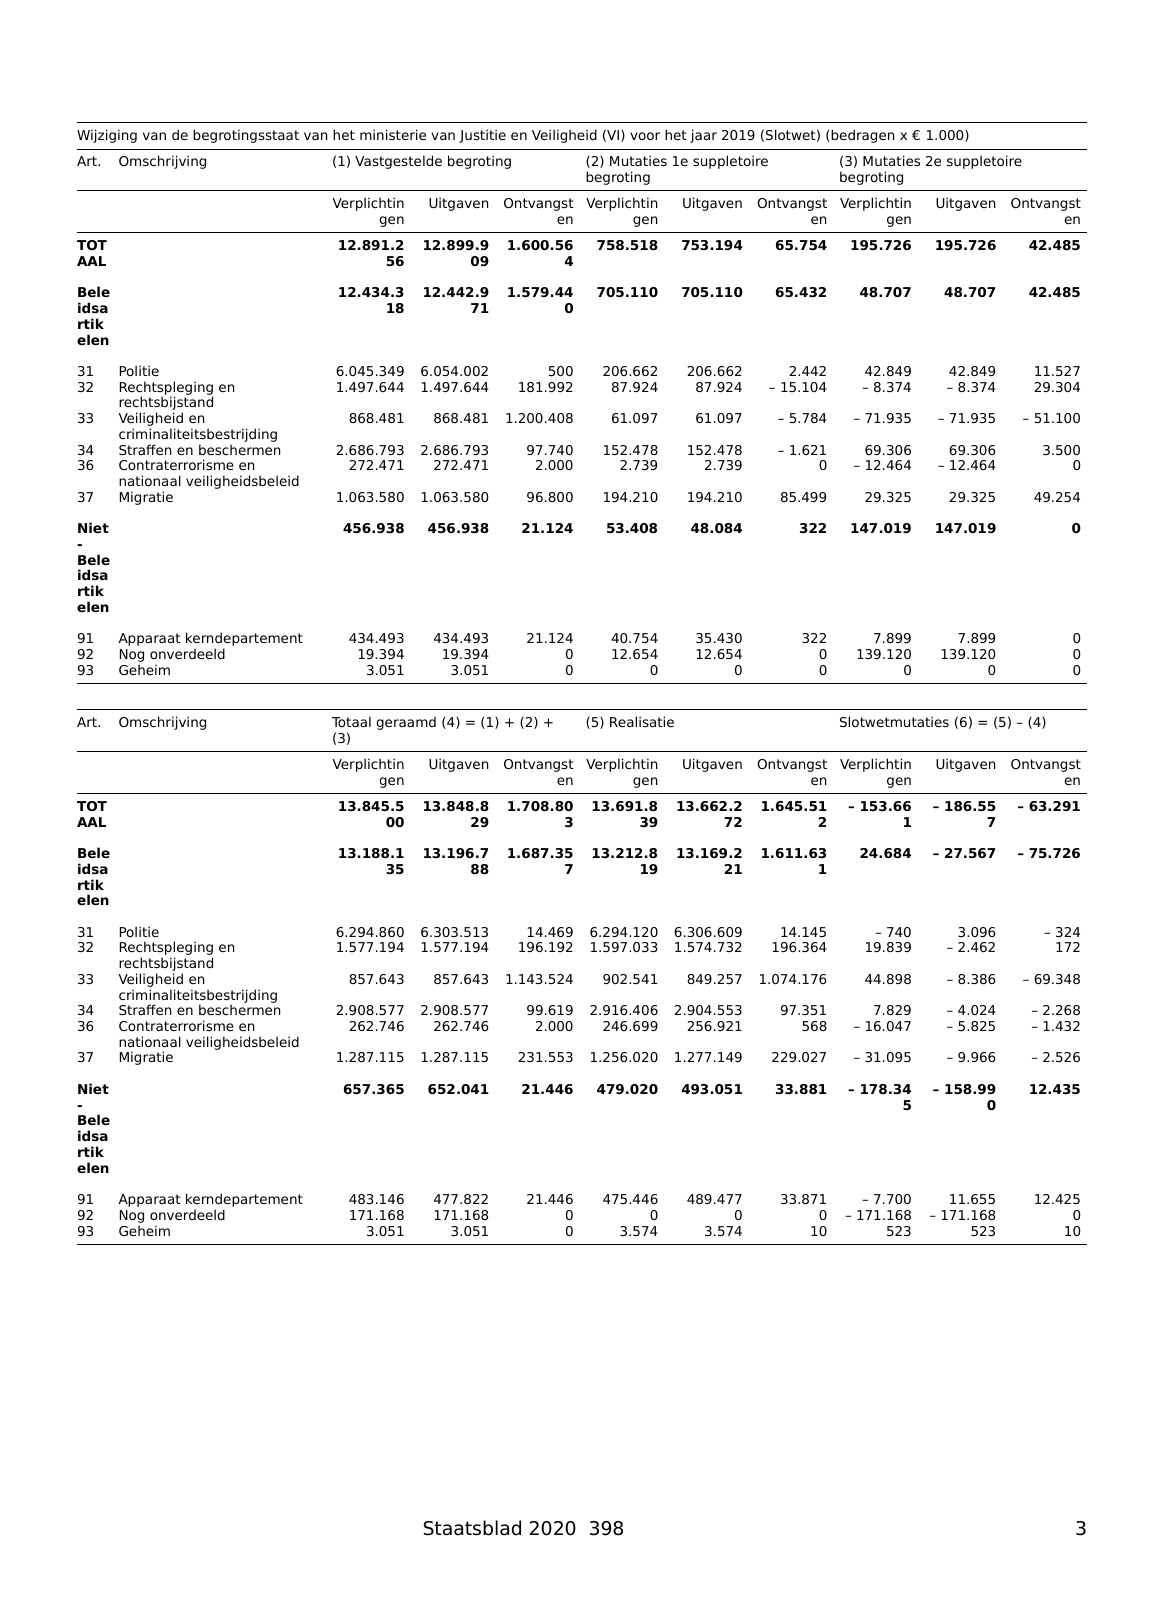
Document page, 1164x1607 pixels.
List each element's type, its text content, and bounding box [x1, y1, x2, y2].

table_cell 758.518 [579, 233, 664, 269]
table_cell – 8.374 [833, 380, 917, 411]
table_cell 857.643 [326, 972, 410, 1003]
table_cell 21.124 [495, 521, 579, 615]
table_cell 231.553 [495, 1050, 579, 1066]
table_cell 92 [77, 647, 112, 663]
table_cell 13.845.500 [326, 794, 410, 830]
table_cell 6.306.609 [664, 925, 748, 940]
table_cell [77, 752, 112, 793]
table_cell 61.097 [664, 411, 748, 442]
table_cell [833, 615, 917, 631]
table_cell 0 [579, 663, 664, 683]
table_cell [579, 505, 664, 521]
table_cell [1002, 269, 1087, 285]
table_cell 152.478 [579, 443, 664, 458]
table_cell – 4.024 [918, 1003, 1002, 1019]
table_cell – 2.462 [918, 940, 1002, 972]
table_cell [495, 269, 579, 285]
table_cell Apparaat kerndepartement [112, 1192, 326, 1208]
table_cell – 158.990 [918, 1082, 1002, 1176]
table_cell Politie [112, 925, 326, 940]
table_cell 272.471 [410, 458, 495, 489]
table_cell [326, 269, 410, 285]
table_cell 36 [77, 458, 112, 489]
table_cell [410, 348, 495, 364]
table_cell 6.294.120 [579, 925, 664, 940]
table_cell – 71.935 [918, 411, 1002, 442]
table_cell 13.169.221 [664, 846, 748, 909]
table_cell – 51.100 [1002, 411, 1087, 442]
table_cell [77, 830, 112, 846]
table_cell Omschrijving [112, 710, 326, 751]
table_cell [833, 348, 917, 364]
table_cell Verplichtingen [579, 191, 664, 232]
table_cell Verplichtingen [326, 191, 410, 232]
table_cell [1002, 1176, 1087, 1192]
table_cell 34 [77, 1003, 112, 1019]
table_cell 147.019 [833, 521, 917, 615]
table_cell – 27.567 [918, 846, 1002, 909]
table_cell 0 [495, 1208, 579, 1223]
table_cell 12.891.256 [326, 233, 410, 269]
table_cell [664, 1066, 748, 1082]
table_cell 1.497.644 [326, 380, 410, 411]
table_cell – 1.621 [749, 443, 833, 458]
table_cell 2.739 [579, 458, 664, 489]
table_cell 65.432 [749, 285, 833, 348]
table_cell [664, 1176, 748, 1192]
table_cell 48.084 [664, 521, 748, 615]
table_cell [579, 1066, 664, 1082]
table_cell – 15.104 [749, 380, 833, 411]
table_cell Beleidsartikelen [77, 846, 112, 909]
table_cell Ontvangsten [749, 752, 833, 793]
table_cell Uitgaven [410, 191, 495, 232]
table_cell [664, 909, 748, 924]
table_cell 1.687.357 [495, 846, 579, 909]
table_cell 13.848.829 [410, 794, 495, 830]
table_cell Rechtspleging en rechtsbijstand [112, 940, 326, 972]
table_cell [410, 1176, 495, 1192]
table_cell 568 [749, 1019, 833, 1050]
table_cell [326, 1176, 410, 1192]
table_cell [664, 684, 748, 709]
table_cell 29.304 [1002, 380, 1087, 411]
table_cell 0 [1002, 1208, 1087, 1223]
table_cell 33.881 [749, 1082, 833, 1176]
table_cell – 69.348 [1002, 972, 1087, 1003]
table_cell Uitgaven [918, 752, 1002, 793]
table_cell 753.194 [664, 233, 748, 269]
table_cell [112, 191, 326, 232]
table_cell [410, 909, 495, 924]
table_cell [918, 348, 1002, 364]
table_cell 475.446 [579, 1192, 664, 1208]
table_cell 19.394 [326, 647, 410, 663]
table_cell 181.992 [495, 380, 579, 411]
table_cell 3.500 [1002, 443, 1087, 458]
table_cell 31 [77, 925, 112, 940]
table_cell [77, 1066, 112, 1082]
table_cell [579, 615, 664, 631]
table_cell 34 [77, 443, 112, 458]
table_cell 256.921 [664, 1019, 748, 1050]
table_cell 1.277.149 [664, 1050, 748, 1066]
table_cell 14.469 [495, 925, 579, 940]
table_cell 479.020 [579, 1082, 664, 1176]
table_cell [410, 830, 495, 846]
table_cell 2.686.793 [410, 443, 495, 458]
table_cell Uitgaven [664, 191, 748, 232]
table_cell 0 [1002, 458, 1087, 489]
table_cell [112, 794, 326, 830]
table_cell 21.446 [495, 1082, 579, 1176]
table_cell 87.924 [579, 380, 664, 411]
table_cell 0 [495, 647, 579, 663]
table_cell – 740 [833, 925, 917, 940]
table_cell [410, 1066, 495, 1082]
table_cell – 1.432 [1002, 1019, 1087, 1050]
table_cell [1002, 1066, 1087, 1082]
table_cell Geheim [112, 663, 326, 683]
table_cell [749, 269, 833, 285]
table_cell [833, 1066, 917, 1082]
table_cell [833, 830, 917, 846]
table_cell 49.254 [1002, 490, 1087, 505]
table_cell 434.493 [326, 631, 410, 647]
table_cell [833, 269, 917, 285]
table_cell Migratie [112, 1050, 326, 1066]
table_cell 21.446 [495, 1192, 579, 1208]
table_cell [112, 269, 326, 285]
table_cell 37 [77, 1050, 112, 1066]
table_cell [918, 505, 1002, 521]
table_cell 1.287.115 [410, 1050, 495, 1066]
table_cell – 324 [1002, 925, 1087, 940]
table_cell 434.493 [410, 631, 495, 647]
table_cell TOTAAL [77, 233, 112, 269]
table_cell 19.839 [833, 940, 917, 972]
table_cell 0 [664, 1208, 748, 1223]
table_cell 489.477 [664, 1192, 748, 1208]
table_cell 11.527 [1002, 364, 1087, 379]
table_cell 7.829 [833, 1003, 917, 1019]
table_cell Totaal geraamd (4) = (1) + (2) + (3) [326, 710, 579, 751]
table_cell – 2.526 [1002, 1050, 1087, 1066]
table_cell 1.063.580 [410, 490, 495, 505]
table_cell – 31.095 [833, 1050, 917, 1066]
table_cell [495, 1066, 579, 1082]
table_cell [326, 505, 410, 521]
table_cell – 5.784 [749, 411, 833, 442]
table_cell 2.904.553 [664, 1003, 748, 1019]
table_cell [326, 684, 410, 709]
table_cell Nog onverdeeld [112, 647, 326, 663]
table_cell [664, 269, 748, 285]
table_cell Art. [77, 710, 112, 751]
table_cell Verplichtingen [833, 752, 917, 793]
table_cell 14.145 [749, 925, 833, 940]
table_cell 35.430 [664, 631, 748, 647]
table_cell [410, 269, 495, 285]
table_cell Uitgaven [410, 752, 495, 793]
table_cell 10 [1002, 1223, 1087, 1244]
table_cell [833, 505, 917, 521]
table_cell 139.120 [918, 647, 1002, 663]
table_cell 195.726 [918, 233, 1002, 269]
table_cell Ontvangsten [495, 752, 579, 793]
table_cell (5) Realisatie [579, 710, 833, 751]
table_cell 868.481 [326, 411, 410, 442]
table_cell – 8.386 [918, 972, 1002, 1003]
table_cell [749, 348, 833, 364]
table_cell – 9.966 [918, 1050, 1002, 1066]
table_cell 12.425 [1002, 1192, 1087, 1208]
table_cell [495, 348, 579, 364]
table_cell 172 [1002, 940, 1087, 972]
table_cell [77, 684, 112, 709]
table_cell 194.210 [579, 490, 664, 505]
table_cell 13.196.788 [410, 846, 495, 909]
table_cell 849.257 [664, 972, 748, 1003]
table_cell 206.662 [664, 364, 748, 379]
table_cell 0 [1002, 663, 1087, 683]
table_cell 44.898 [833, 972, 917, 1003]
table_cell 33 [77, 411, 112, 442]
table_cell 85.499 [749, 490, 833, 505]
table_cell [326, 830, 410, 846]
table_cell 2.916.406 [579, 1003, 664, 1019]
table_cell 3.051 [326, 1223, 410, 1244]
table_cell 12.442.971 [410, 285, 495, 348]
table_cell 705.110 [664, 285, 748, 348]
table_cell Apparaat kerndepartement [112, 631, 326, 647]
table_cell 2.908.577 [410, 1003, 495, 1019]
table_cell 456.938 [326, 521, 410, 615]
table_cell [1002, 348, 1087, 364]
table_cell 1.200.408 [495, 411, 579, 442]
table_cell 42.849 [918, 364, 1002, 379]
table_cell 1.143.524 [495, 972, 579, 1003]
table_cell 24.684 [833, 846, 917, 909]
table_cell [326, 1066, 410, 1082]
table_cell 523 [918, 1223, 1002, 1244]
table_cell 3.096 [918, 925, 1002, 940]
table_cell [918, 909, 1002, 924]
table_cell [833, 684, 917, 709]
table_cell 12.899.909 [410, 233, 495, 269]
table_cell [664, 348, 748, 364]
table_cell 194.210 [664, 490, 748, 505]
table_cell 196.364 [749, 940, 833, 972]
table_cell – 178.345 [833, 1082, 917, 1176]
table_cell 13.212.819 [579, 846, 664, 909]
table_cell [664, 830, 748, 846]
table_cell 29.325 [833, 490, 917, 505]
table_cell [326, 348, 410, 364]
table_cell 13.662.272 [664, 794, 748, 830]
table_cell 61.097 [579, 411, 664, 442]
table_cell 1.708.803 [495, 794, 579, 830]
table_cell 3.051 [410, 663, 495, 683]
table_cell 2.000 [495, 458, 579, 489]
table_cell Migratie [112, 490, 326, 505]
table_cell [664, 505, 748, 521]
table_cell – 12.464 [918, 458, 1002, 489]
table_cell [112, 505, 326, 521]
table_cell 1.645.512 [749, 794, 833, 830]
table_cell 32 [77, 940, 112, 972]
table_cell [918, 1176, 1002, 1192]
table_cell 705.110 [579, 285, 664, 348]
table_cell 53.408 [579, 521, 664, 615]
table_cell 1.063.580 [326, 490, 410, 505]
table_cell Contraterrorisme en nationaal veiligheidsbeleid [112, 458, 326, 489]
table_cell 97.351 [749, 1003, 833, 1019]
table_cell 6.054.002 [410, 364, 495, 379]
table_cell [579, 348, 664, 364]
table_cell Straffen en beschermen [112, 1003, 326, 1019]
table_cell [112, 830, 326, 846]
table_cell [326, 909, 410, 924]
table_cell [410, 505, 495, 521]
table_cell 196.192 [495, 940, 579, 972]
table_cell Uitgaven [664, 752, 748, 793]
table_cell – 171.168 [833, 1208, 917, 1223]
table_cell 33.871 [749, 1192, 833, 1208]
table_cell [112, 348, 326, 364]
table_cell [112, 752, 326, 793]
table_cell 500 [495, 364, 579, 379]
table_cell [1002, 909, 1087, 924]
table_cell 91 [77, 631, 112, 647]
table_cell [495, 830, 579, 846]
table_cell Omschrijving [112, 150, 326, 190]
table_cell 139.120 [833, 647, 917, 663]
table_cell [112, 1082, 326, 1176]
table_cell Niet-Beleidsartikelen [77, 1082, 112, 1176]
table_cell Verplichtingen [579, 752, 664, 793]
table_cell 1.577.194 [326, 940, 410, 972]
table_cell 152.478 [664, 443, 748, 458]
table_cell [579, 909, 664, 924]
table_cell [326, 615, 410, 631]
table_cell [495, 684, 579, 709]
table_cell Veiligheid en criminaliteitsbestrijding [112, 411, 326, 442]
table_cell 1.287.115 [326, 1050, 410, 1066]
table_cell 13.691.839 [579, 794, 664, 830]
table_cell – 7.700 [833, 1192, 917, 1208]
table_cell 0 [918, 663, 1002, 683]
table_cell 6.045.349 [326, 364, 410, 379]
table_cell [410, 684, 495, 709]
table_cell 13.188.135 [326, 846, 410, 909]
table_cell 1.577.194 [410, 940, 495, 972]
table_cell – 8.374 [918, 380, 1002, 411]
table_cell [918, 684, 1002, 709]
table_cell – 16.047 [833, 1019, 917, 1050]
table_cell [664, 615, 748, 631]
table_cell 2.442 [749, 364, 833, 379]
table_cell 1.579.440 [495, 285, 579, 348]
table_cell 2.686.793 [326, 443, 410, 458]
table_cell 1.497.644 [410, 380, 495, 411]
table_cell 42.485 [1002, 285, 1087, 348]
table_cell Verplichtingen [326, 752, 410, 793]
table_cell 523 [833, 1223, 917, 1244]
table_cell 48.707 [918, 285, 1002, 348]
table_cell 12.434.318 [326, 285, 410, 348]
table_cell 2.908.577 [326, 1003, 410, 1019]
table_cell 6.294.860 [326, 925, 410, 940]
table_cell [77, 505, 112, 521]
table_cell – 63.291 [1002, 794, 1087, 830]
table_cell 12.435 [1002, 1082, 1087, 1176]
table_cell [112, 615, 326, 631]
table_cell 10 [749, 1223, 833, 1244]
table_cell [77, 615, 112, 631]
table_cell 171.168 [410, 1208, 495, 1223]
table_cell 1.600.564 [495, 233, 579, 269]
table_cell – 75.726 [1002, 846, 1087, 909]
table_cell 0 [1002, 647, 1087, 663]
table_cell 2.000 [495, 1019, 579, 1050]
table_cell [112, 684, 326, 709]
table_cell 3.574 [579, 1223, 664, 1244]
table_cell 12.654 [664, 647, 748, 663]
table_cell 6.303.513 [410, 925, 495, 940]
table_cell [833, 909, 917, 924]
table_cell Niet-Beleidsartikelen [77, 521, 112, 615]
table_cell 42.485 [1002, 233, 1087, 269]
table_cell Ontvangsten [1002, 191, 1087, 232]
table_cell [1002, 684, 1087, 709]
table_cell [1002, 830, 1087, 846]
table_cell Veiligheid en criminaliteitsbestrijding [112, 972, 326, 1003]
table_cell 262.746 [326, 1019, 410, 1050]
table_cell 262.746 [410, 1019, 495, 1050]
table_cell 36 [77, 1019, 112, 1050]
table_cell Beleidsartikelen [77, 285, 112, 348]
table_cell 652.041 [410, 1082, 495, 1176]
table_cell 195.726 [833, 233, 917, 269]
table_cell [495, 505, 579, 521]
table_cell [112, 1066, 326, 1082]
table_cell Straffen en beschermen [112, 443, 326, 458]
table_cell (2) Mutaties 1e suppletoire begroting [579, 150, 833, 190]
table_cell [77, 348, 112, 364]
table_cell [112, 233, 326, 269]
table_cell 93 [77, 663, 112, 683]
table_cell [918, 269, 1002, 285]
table_cell 97.740 [495, 443, 579, 458]
table_cell 0 [1002, 631, 1087, 647]
table_cell Verplichtingen [833, 191, 917, 232]
table_cell 12.654 [579, 647, 664, 663]
table_cell Nog onverdeeld [112, 1208, 326, 1223]
table_cell [918, 830, 1002, 846]
table_cell [77, 191, 112, 232]
table_cell 657.365 [326, 1082, 410, 1176]
table_cell 92 [77, 1208, 112, 1223]
table_cell 0 [495, 663, 579, 683]
table_cell 483.146 [326, 1192, 410, 1208]
table_cell 456.938 [410, 521, 495, 615]
table_cell 322 [749, 631, 833, 647]
table_cell 0 [1002, 521, 1087, 615]
table_cell 3.574 [664, 1223, 748, 1244]
table_cell [112, 285, 326, 348]
table_cell (1) Vastgestelde begroting [326, 150, 579, 190]
table_cell 1.611.631 [749, 846, 833, 909]
table_cell [918, 1066, 1002, 1082]
table_cell 7.899 [918, 631, 1002, 647]
table_cell [112, 521, 326, 615]
table_cell [749, 684, 833, 709]
table_cell – 171.168 [918, 1208, 1002, 1223]
table_cell [749, 1066, 833, 1082]
table_cell 19.394 [410, 647, 495, 663]
table_cell [112, 909, 326, 924]
table_cell [749, 505, 833, 521]
table_cell [749, 909, 833, 924]
table_cell 7.899 [833, 631, 917, 647]
table_cell [579, 1176, 664, 1192]
table_cell 857.643 [410, 972, 495, 1003]
table_cell 206.662 [579, 364, 664, 379]
table_cell 1.597.033 [579, 940, 664, 972]
table_cell [495, 615, 579, 631]
table_cell Art. [77, 150, 112, 190]
table_cell [1002, 505, 1087, 521]
table_cell [579, 684, 664, 709]
table_cell 69.306 [918, 443, 1002, 458]
table_cell [77, 909, 112, 924]
table_cell 91 [77, 1192, 112, 1208]
table_cell 42.849 [833, 364, 917, 379]
table_cell 32 [77, 380, 112, 411]
table_cell 147.019 [918, 521, 1002, 615]
table_cell 868.481 [410, 411, 495, 442]
table_cell [112, 1176, 326, 1192]
table_cell – 186.557 [918, 794, 1002, 830]
table_cell 3.051 [410, 1223, 495, 1244]
table_cell [579, 830, 664, 846]
table_cell [495, 1176, 579, 1192]
table_cell (3) Mutaties 2e suppletoire begroting [833, 150, 1087, 190]
table_cell 29.325 [918, 490, 1002, 505]
table_cell 0 [833, 663, 917, 683]
table_cell 65.754 [749, 233, 833, 269]
table_cell 246.699 [579, 1019, 664, 1050]
table_cell 0 [749, 647, 833, 663]
table_cell 69.306 [833, 443, 917, 458]
table_cell – 5.825 [918, 1019, 1002, 1050]
table_cell 477.822 [410, 1192, 495, 1208]
table_cell 87.924 [664, 380, 748, 411]
table_cell [579, 269, 664, 285]
table_cell 0 [749, 663, 833, 683]
table_header Wijziging van de begrotingsstaat van het ministerie van Justitie en Veiligheid (VI) voor het jaar 2019 (Slotwet) (bedragen x € 1.000) [77, 123, 1087, 148]
table_cell 0 [664, 663, 748, 683]
table_cell [749, 615, 833, 631]
table_cell 33 [77, 972, 112, 1003]
table_cell 96.800 [495, 490, 579, 505]
table_cell – 153.661 [833, 794, 917, 830]
table_cell [410, 615, 495, 631]
table_cell Ontvangsten [749, 191, 833, 232]
table_cell Slotwetmutaties (6) = (5) – (4) [833, 710, 1087, 751]
table_cell 0 [749, 1208, 833, 1223]
table_cell 37 [77, 490, 112, 505]
table_cell 11.655 [918, 1192, 1002, 1208]
table_cell 229.027 [749, 1050, 833, 1066]
table_cell [749, 830, 833, 846]
table_cell 40.754 [579, 631, 664, 647]
table_cell [1002, 615, 1087, 631]
table_cell Politie [112, 364, 326, 379]
table_cell TOTAAL [77, 794, 112, 830]
table_cell Contraterrorisme en nationaal veiligheidsbeleid [112, 1019, 326, 1050]
table_cell [112, 846, 326, 909]
table_cell 31 [77, 364, 112, 379]
table_cell 3.051 [326, 663, 410, 683]
table_cell [77, 1176, 112, 1192]
table_cell [495, 909, 579, 924]
table_cell 1.256.020 [579, 1050, 664, 1066]
table_cell 0 [749, 458, 833, 489]
table_cell – 12.464 [833, 458, 917, 489]
table_cell 272.471 [326, 458, 410, 489]
table_cell 0 [495, 1223, 579, 1244]
table_cell Uitgaven [918, 191, 1002, 232]
table_cell [749, 1176, 833, 1192]
table_cell – 71.935 [833, 411, 917, 442]
table_cell 48.707 [833, 285, 917, 348]
table_cell 1.574.732 [664, 940, 748, 972]
table_cell 0 [579, 1208, 664, 1223]
table_cell Ontvangsten [1002, 752, 1087, 793]
table_cell [918, 615, 1002, 631]
table_cell [833, 1176, 917, 1192]
table_cell 93 [77, 1223, 112, 1244]
table_cell 171.168 [326, 1208, 410, 1223]
table_cell 99.619 [495, 1003, 579, 1019]
table_cell – 2.268 [1002, 1003, 1087, 1019]
table_cell 322 [749, 521, 833, 615]
table_cell Rechtspleging en rechtsbijstand [112, 380, 326, 411]
table_cell 21.124 [495, 631, 579, 647]
table_cell Geheim [112, 1223, 326, 1244]
table_cell [77, 269, 112, 285]
table_cell Ontvangsten [495, 191, 579, 232]
table_cell 1.074.176 [749, 972, 833, 1003]
table_cell 493.051 [664, 1082, 748, 1176]
table_cell 2.739 [664, 458, 748, 489]
table_cell 902.541 [579, 972, 664, 1003]
